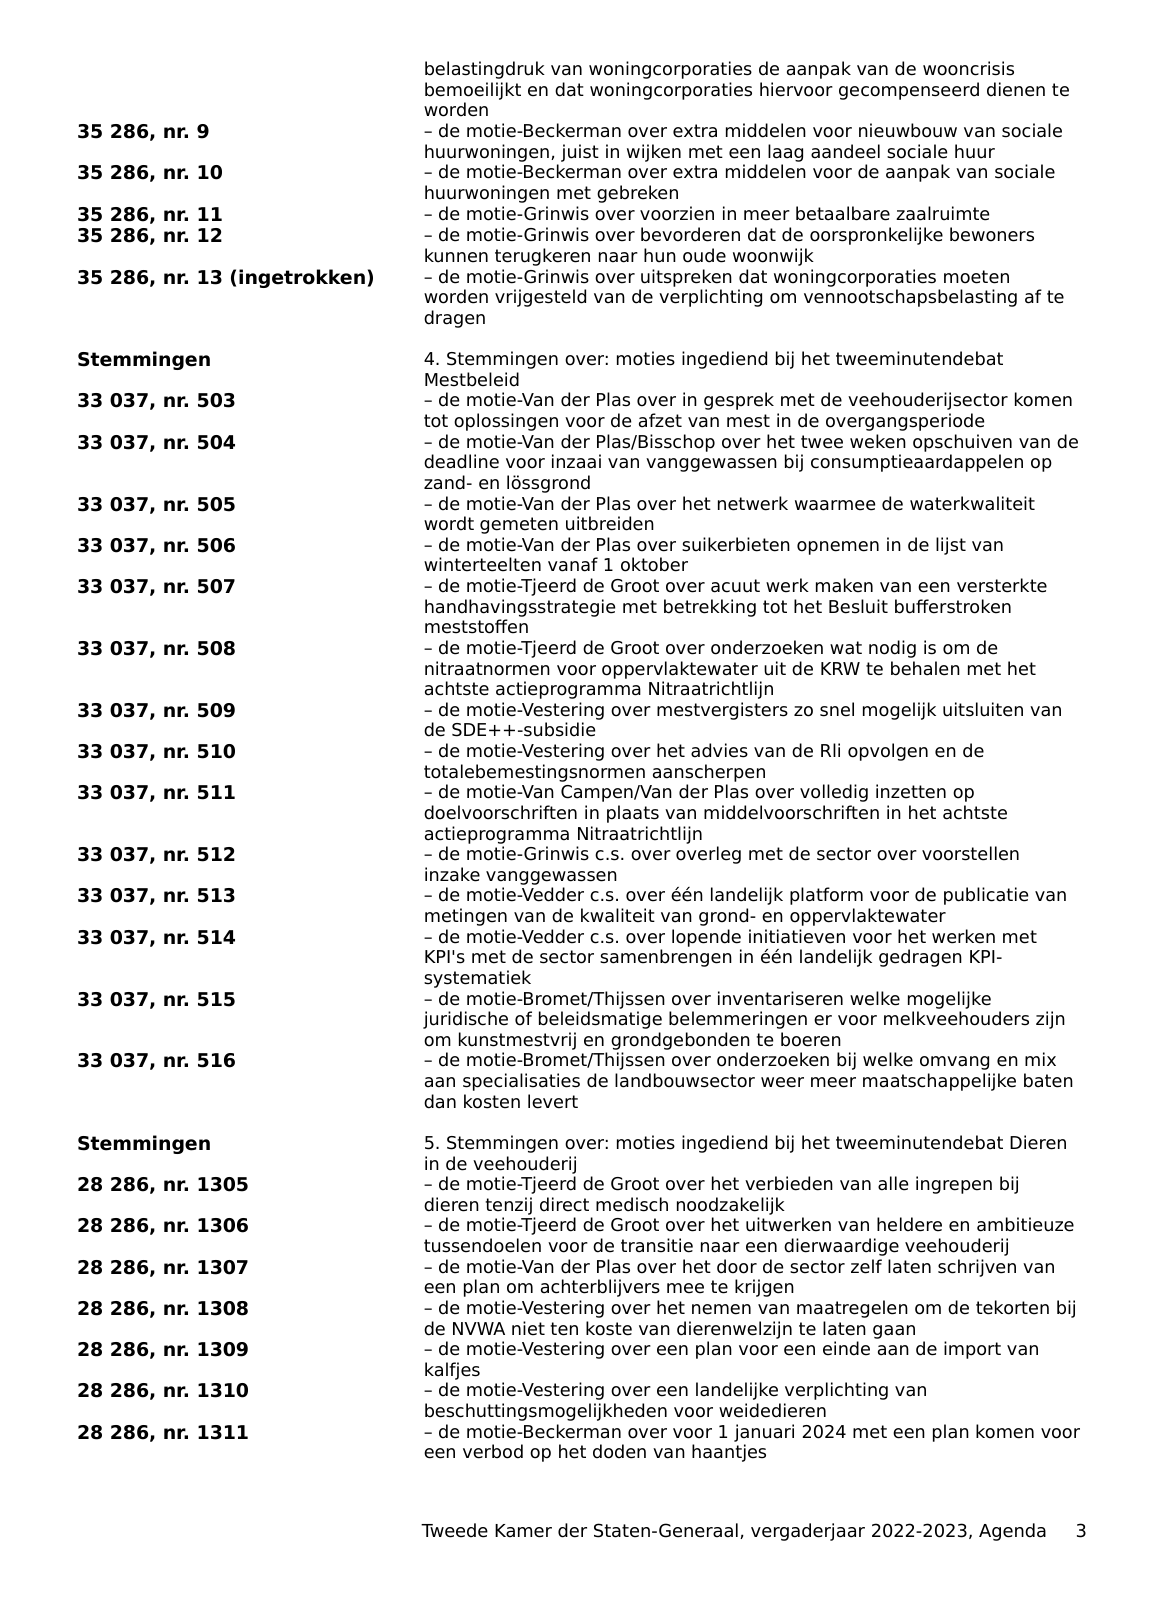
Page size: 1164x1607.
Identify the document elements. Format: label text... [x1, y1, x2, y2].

table_cell 35 286, nr. 10 [77, 162, 402, 203]
table_cell [402, 432, 417, 493]
table_cell [402, 1380, 417, 1422]
table_cell 28 286, nr. 1306 [77, 1215, 402, 1257]
table_cell – de motie-Van der Plas/Bisschop over het twee weken opschuiven van de deadline voor inzaai van vanggewassen bij consumptieaardappelen op zand- en lössgrond [418, 432, 1087, 493]
table_cell 33 037, nr. 509 [77, 700, 402, 741]
table_cell 5. Stemmingen over: moties ingediend bij het tweeminutendebat Dieren in de veehouderij [418, 1133, 1087, 1174]
table_cell [402, 1112, 417, 1133]
table_cell [418, 329, 1087, 349]
table_cell – de motie-Vestering over mestvergisters zo snel mogelijk uitsluiten van de SDE++-subsidie [418, 700, 1087, 741]
table_cell – de motie-Bromet/Thijssen over onderzoeken bij welke omvang en mix aan specialisaties de landbouwsector weer meer maatschappelijke baten dan kosten levert [418, 1050, 1087, 1112]
table_cell – de motie-Grinwis over bevorderen dat de oorspronkelijke bewoners kunnen terugkeren naar hun oude woonwijk [418, 225, 1087, 267]
table_cell [402, 989, 417, 1050]
table_cell 28 286, nr. 1305 [77, 1174, 402, 1215]
table_cell Stemmingen [77, 349, 402, 390]
table_cell 28 286, nr. 1311 [77, 1422, 402, 1463]
table_cell – de motie-Grinwis over uitspreken dat woningcorporaties moeten worden vrijgesteld van de verplichting om vennootschapsbelasting af te dragen [418, 267, 1087, 328]
table_cell [402, 349, 417, 390]
table_cell – de motie-Beckerman over extra middelen voor de aanpak van sociale huurwoningen met gebreken [418, 162, 1087, 203]
table_cell [402, 638, 417, 700]
table_cell 33 037, nr. 516 [77, 1050, 402, 1112]
table_cell [402, 329, 417, 349]
table_cell 33 037, nr. 512 [77, 844, 402, 885]
table_cell [418, 1112, 1087, 1133]
table_cell – de motie-Beckerman over extra middelen voor nieuwbouw van sociale huurwoningen, juist in wijken met een laag aandeel sociale huur [418, 121, 1087, 162]
table_cell [402, 390, 417, 432]
table_cell [402, 121, 417, 162]
table_cell [402, 204, 417, 225]
table_cell [402, 1422, 417, 1463]
table_cell 28 286, nr. 1308 [77, 1298, 402, 1339]
table_cell – de motie-Tjeerd de Groot over onderzoeken wat nodig is om de nitraatnormen voor oppervlaktewater uit de KRW te behalen met het achtste actieprogramma Nitraatrichtlijn [418, 638, 1087, 700]
table_cell – de motie-Tjeerd de Groot over het uitwerken van heldere en ambitieuze tussendoelen voor de transitie naar een dierwaardige veehouderij [418, 1215, 1087, 1257]
table_cell – de motie-Bromet/Thijssen over inventariseren welke mogelijke juridische of beleidsmatige belemmeringen er voor melkveehouders zijn om kunstmestvrij en grondgebonden te boeren [418, 989, 1087, 1050]
table_cell 33 037, nr. 506 [77, 535, 402, 576]
table_cell [402, 162, 417, 203]
table_cell 33 037, nr. 505 [77, 494, 402, 535]
table_cell – de motie-Tjeerd de Groot over het verbieden van alle ingrepen bij dieren tenzij direct medisch noodzakelijk [418, 1174, 1087, 1215]
table_cell [402, 885, 417, 927]
table_cell 35 286, nr. 13 (ingetrokken) [77, 267, 402, 328]
table_cell 33 037, nr. 503 [77, 390, 402, 432]
table_cell 33 037, nr. 511 [77, 782, 402, 844]
table_cell 33 037, nr. 507 [77, 576, 402, 638]
table_cell 33 037, nr. 510 [77, 741, 402, 782]
table_cell [402, 1298, 417, 1339]
table_cell 33 037, nr. 504 [77, 432, 402, 493]
table_cell 33 037, nr. 508 [77, 638, 402, 700]
table_cell [402, 1174, 417, 1215]
table_cell 28 286, nr. 1307 [77, 1257, 402, 1298]
table_cell [402, 225, 417, 267]
table_cell – de motie-Vestering over het nemen van maatregelen om de tekorten bij de NVWA niet ten koste van dierenwelzijn te laten gaan [418, 1298, 1087, 1339]
table_cell – de motie-Vestering over een landelijke verplichting van beschuttingsmogelijkheden voor weidedieren [418, 1380, 1087, 1422]
table_cell – de motie-Van der Plas over het door de sector zelf laten schrijven van een plan om achterblijvers mee te krijgen [418, 1257, 1087, 1298]
table_cell 33 037, nr. 513 [77, 885, 402, 927]
table_cell [402, 782, 417, 844]
table_cell [402, 576, 417, 638]
table_cell [402, 1133, 417, 1174]
table_cell – de motie-Van der Plas over in gesprek met de veehouderijsector komen tot oplossingen voor de afzet van mest in de overgangsperiode [418, 390, 1087, 432]
table_cell 33 037, nr. 514 [77, 927, 402, 988]
table_cell 35 286, nr. 12 [77, 225, 402, 267]
table_cell – de motie-Grinwis c.s. over overleg met de sector over voorstellen inzake vanggewassen [418, 844, 1087, 885]
table_cell – de motie-Vestering over het advies van de Rli opvolgen en de totalebemestingsnormen aanscherpen [418, 741, 1087, 782]
table_cell [402, 844, 417, 885]
table_cell [77, 329, 402, 349]
table_cell [402, 535, 417, 576]
table_cell – de motie-Vedder c.s. over lopende initiatieven voor het werken met KPI's met de sector samenbrengen in één landelijk gedragen KPI-systematiek [418, 927, 1087, 988]
table_cell [402, 59, 417, 121]
table_cell [402, 1339, 417, 1380]
table_cell [402, 1215, 417, 1257]
table_cell – de motie-Grinwis over voorzien in meer betaalbare zaalruimte [418, 204, 1087, 225]
table_cell – de motie-Vedder c.s. over één landelijk platform voor de publicatie van metingen van de kwaliteit van grond- en oppervlaktewater [418, 885, 1087, 927]
table_cell [402, 494, 417, 535]
table_cell – de motie-Van Campen/Van der Plas over volledig inzetten op doelvoorschriften in plaats van middelvoorschriften in het achtste actieprogramma Nitraatrichtlijn [418, 782, 1087, 844]
table_cell [402, 267, 417, 328]
table_cell [402, 1050, 417, 1112]
table_cell 35 286, nr. 9 [77, 121, 402, 162]
table_cell [402, 927, 417, 988]
table_cell – de motie-Tjeerd de Groot over acuut werk maken van een versterkte handhavingsstrategie met betrekking tot het Besluit bufferstroken meststoffen [418, 576, 1087, 638]
table_cell 33 037, nr. 515 [77, 989, 402, 1050]
table_cell 35 286, nr. 11 [77, 204, 402, 225]
table_cell 4. Stemmingen over: moties ingediend bij het tweeminutendebat Mestbeleid [418, 349, 1087, 390]
table_cell 28 286, nr. 1309 [77, 1339, 402, 1380]
table_cell – de motie-Van der Plas over het netwerk waarmee de waterkwaliteit wordt gemeten uitbreiden [418, 494, 1087, 535]
table_cell [402, 1257, 417, 1298]
table_cell [77, 1112, 402, 1133]
table_cell belastingdruk van woningcorporaties de aanpak van de wooncrisis bemoeilijkt en dat woningcorporaties hiervoor gecompenseerd dienen te worden [418, 59, 1087, 121]
table_cell – de motie-Van der Plas over suikerbieten opnemen in de lijst van winterteelten vanaf 1 oktober [418, 535, 1087, 576]
table_cell 28 286, nr. 1310 [77, 1380, 402, 1422]
table_cell [402, 741, 417, 782]
table_cell – de motie-Vestering over een plan voor een einde aan de import van kalfjes [418, 1339, 1087, 1380]
table_cell Stemmingen [77, 1133, 402, 1174]
table_cell [402, 700, 417, 741]
table_cell – de motie-Beckerman over voor 1 januari 2024 met een plan komen voor een verbod op het doden van haantjes [418, 1422, 1087, 1463]
table_cell [77, 59, 402, 121]
